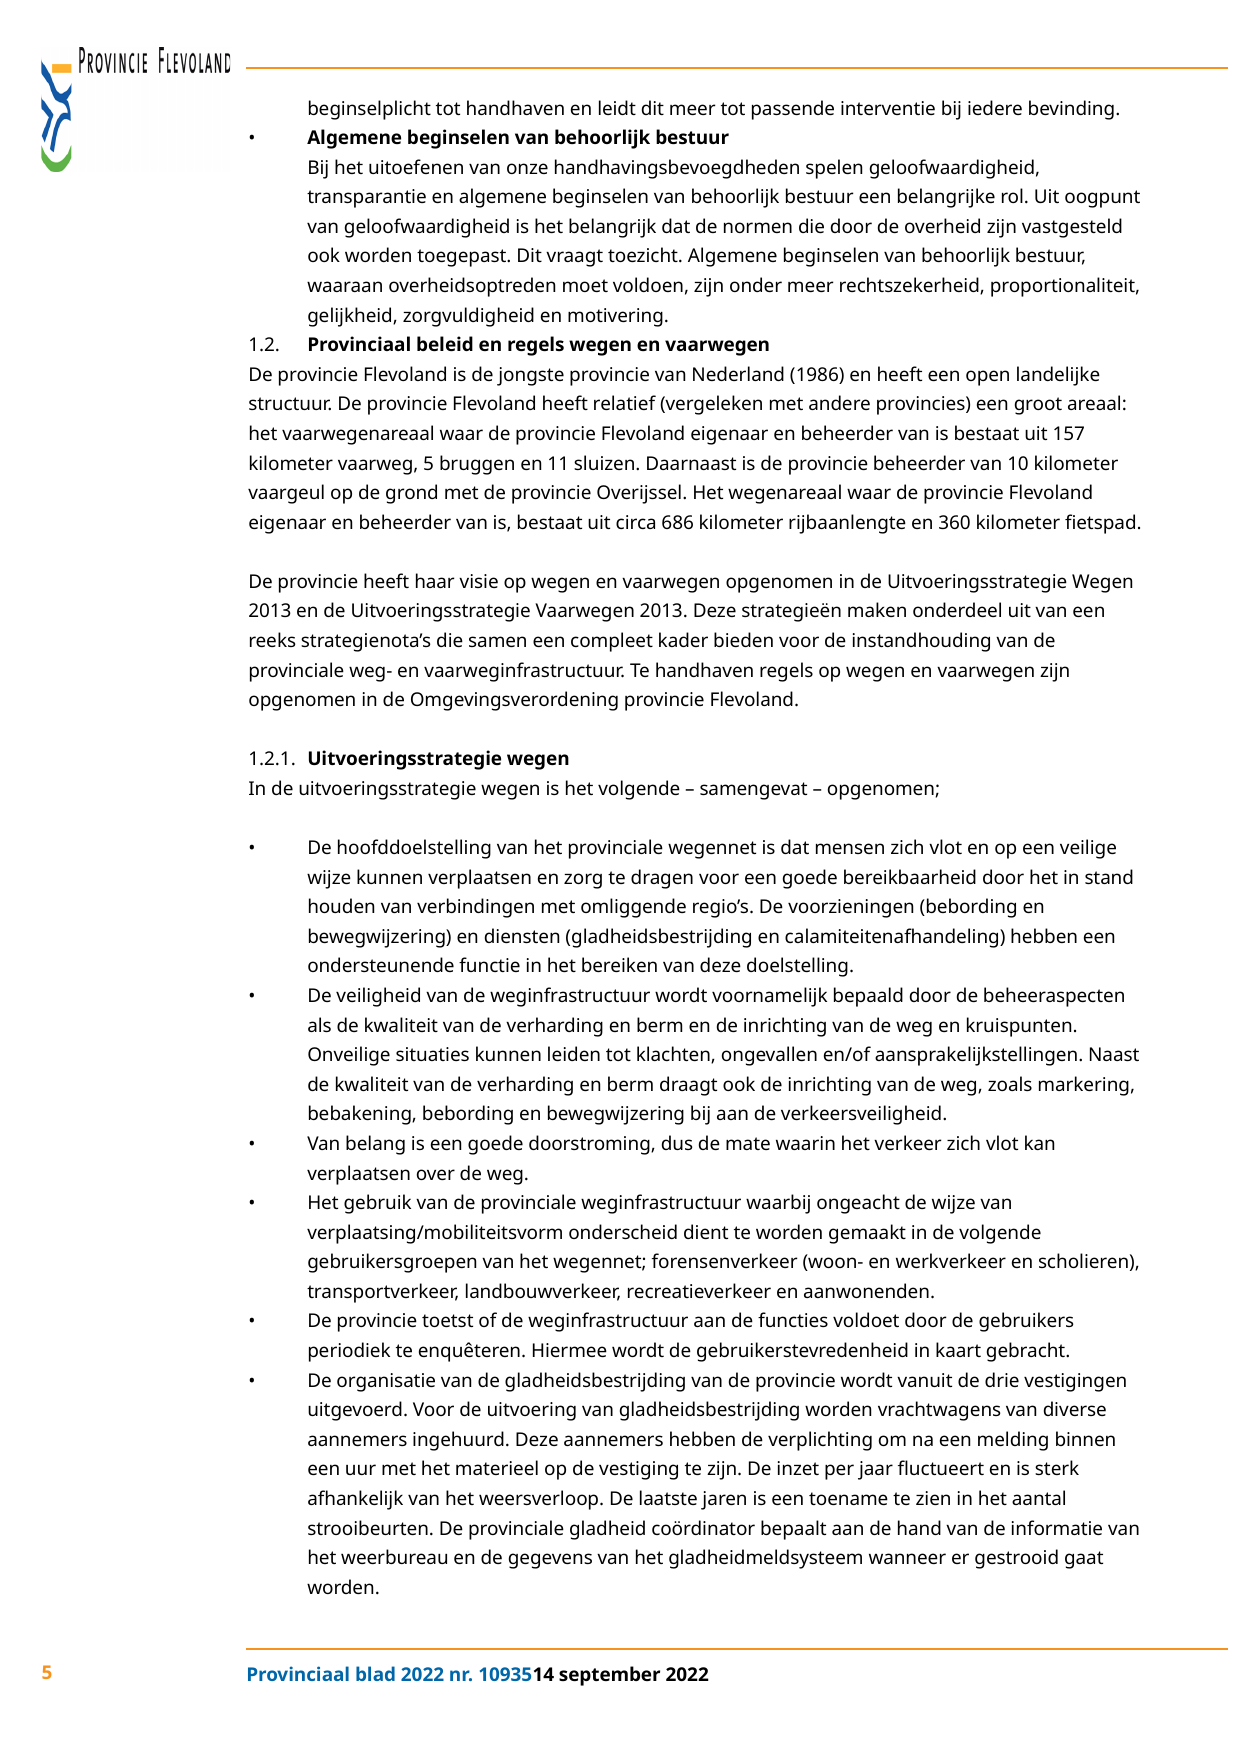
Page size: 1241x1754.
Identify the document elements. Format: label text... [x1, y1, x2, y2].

list De veiligheid van de weginfrastructuur wordt voornamelijk bepaald door de beheeraspecten als de kwaliteit van de verharding en berm en de inrichting van de weg en kruispunten. Onveilige situaties kunnen leiden tot klachten, ongevallen en/of aansprakelijkstellingen. Naast de kwaliteit van de verharding en berm draagt ook de inrichting van de weg, zoals markering, bebakening, bebording en bewegwijzering bij aan de verkeersveiligheid. [248, 982, 1152, 1126]
list De organisatie van de gladheidsbestrijding van de provincie wordt vanuit de drie vestigingen uitgevoerd. Voor de uitvoering van gladheidsbestrijding worden vrachtwagens van diverse aannemers ingehuurd. Deze aannemers hebben de verplichting om na een melding binnen een uur met het materieel op de vestiging te zijn. De inzet per jaar fluctueert en is sterk afhankelijk van het weersverloop. De laatste jaren is een toename te zien in het aantal strooibeurten. De provinciale gladheid coördinator bepaalt aan de hand van de informatie van het weerbureau en de gegevens van het gladheidmeldsysteem wanneer er gestrooid gaat worden. [248, 1367, 1152, 1600]
list Algemene beginselen van behoorlijk bestuur [248, 124, 1152, 150]
text In de uitvoeringsstrategie wegen is het volgende – samengevat – opgenomen; [248, 775, 1152, 801]
list Het gebruik van de provinciale weginfrastructuur waarbij ongeacht de wijze van verplaatsing/mobiliteitsvorm onderscheid dient te worden gemaakt in de volgende gebruikersgroepen van het wegennet; forensenverkeer (woon- en werkverkeer en scholieren), transportverkeer, landbouwverkeer, recreatieverkeer en aanwonenden. [248, 1189, 1152, 1304]
list Uitvoeringsstrategie wegen [248, 746, 1152, 771]
text De provincie heeft haar visie op wegen en vaarwegen opgenomen in de Uitvoeringsstrategie Wegen 2013 en de Uitvoeringsstrategie Vaarwegen 2013. Deze strategieën maken onderdeel uit van een reeks strategienota’s die samen een compleet kader bieden voor de instandhouding van de provinciale weg- en vaarweginfrastructuur. Te handhaven regels op wegen en vaarwegen zijn opgenomen in de Omgevingsverordening provincie Flevoland. [248, 568, 1152, 712]
list beginselplicht tot handhaven en leidt dit meer tot passende interventie bij iedere bevinding. [248, 95, 1152, 121]
list Provinciaal beleid en regels wegen en vaarwegen [248, 331, 1152, 357]
list De hoofddoelstelling van het provinciale wegennet is dat mensen zich vlot en op een veilige wijze kunnen verplaatsen en zorg te dragen voor een goede bereikbaarheid door het in stand houden van verbindingen met omliggende regio’s. De voorzieningen (bebording en bewegwijzering) en diensten (gladheidsbestrijding en calamiteitenafhandeling) hebben een ondersteunende functie in het bereiken van deze doelstelling. [248, 834, 1152, 978]
picture [41, 47, 231, 172]
list Van belang is een goede doorstroming, dus de mate waarin het verkeer zich vlot kan verplaatsen over de weg. [248, 1130, 1152, 1186]
list Bij het uitoefenen van onze handhavingsbevoegdheden spelen geloofwaardigheid, transparantie en algemene beginselen van behoorlijk bestuur een belangrijke rol. Uit oogpunt van geloofwaardigheid is het belangrijk dat de normen die door de overheid zijn vastgesteld ook worden toegepast. Dit vraagt toezicht. Algemene beginselen van behoorlijk bestuur, waaraan overheidsoptreden moet voldoen, zijn onder meer rechtszekerheid, proportionaliteit, gelijkheid, zorgvuldigheid en motivering. [248, 154, 1152, 328]
text De provincie Flevoland is de jongste provincie van Nederland (1986) en heeft een open landelijke structuur. De provincie Flevoland heeft relatief (vergeleken met andere provincies) een groot areaal: het vaarwegenareaal waar de provincie Flevoland eigenaar en beheerder van is bestaat uit 157 kilometer vaarweg, 5 bruggen en 11 sluizen. Daarnaast is de provincie beheerder van 10 kilometer vaargeul op de grond met de provincie Overijssel. Het wegenareaal waar de provincie Flevoland eigenaar en beheerder van is, bestaat uit circa 686 kilometer rijbaanlengte en 360 kilometer fietspad. [248, 361, 1152, 535]
list De provincie toetst of de weginfrastructuur aan de functies voldoet door de gebruikers periodiek te enquêteren. Hiermee wordt de gebruikerstevredenheid in kaart gebracht. [248, 1308, 1152, 1363]
